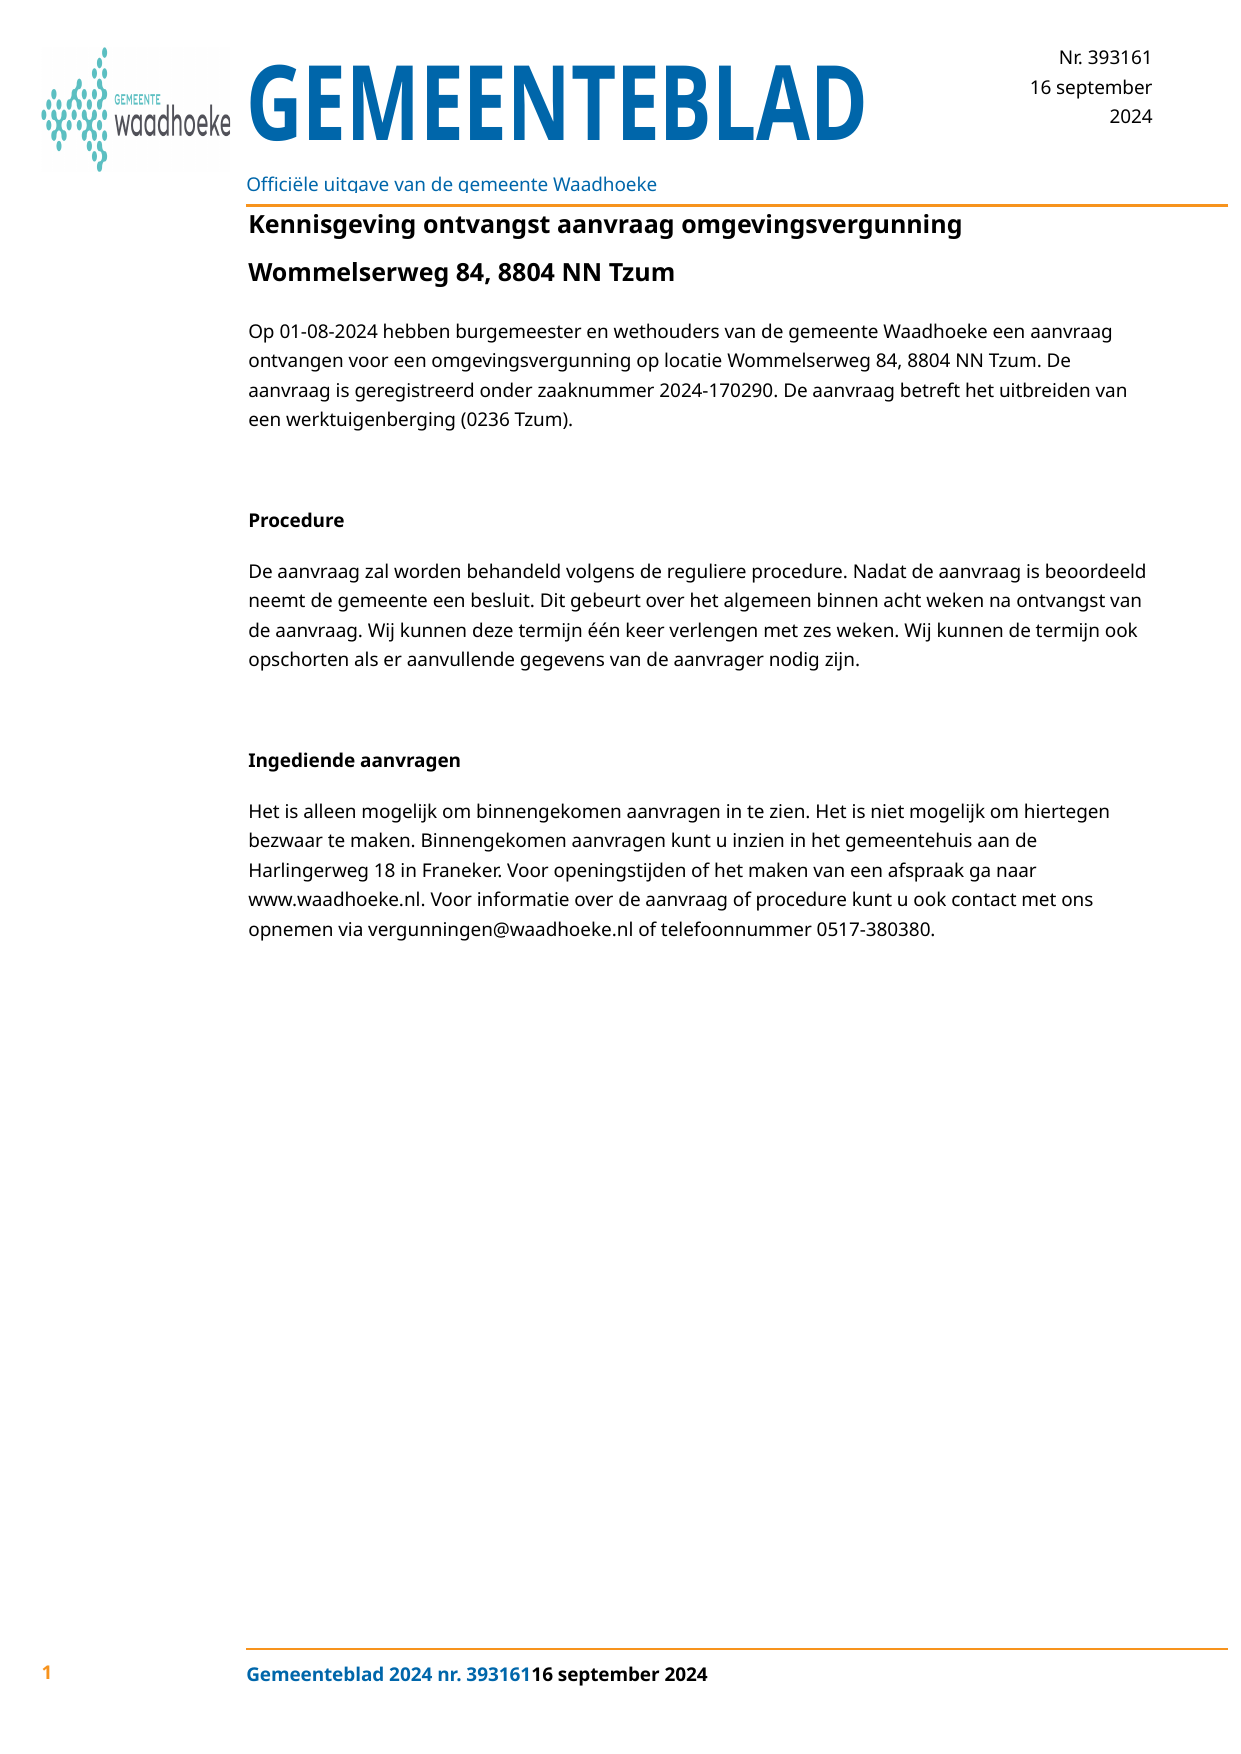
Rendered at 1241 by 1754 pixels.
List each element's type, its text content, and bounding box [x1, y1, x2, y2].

text Op 01-08-2024 hebben burgemeester en wethouders van de gemeente Waadhoeke een aanvraag ontvangen voor een omgevingsvergunning op locatie Wommelserweg 84, 8804 NN Tzum. De aanvraag is geregistreerd onder zaaknummer 2024-170290. De aanvraag betreft het uitbreiden van een werktuigenberging (0236 Tzum). [248, 318, 1152, 432]
text Ingediende aanvragen [248, 747, 1152, 773]
text Het is alleen mogelijk om binnengekomen aanvragen in te zien. Het is niet mogelijk om hiertegen bezwaar te maken. Binnengekomen aanvragen kunt u inzien in het gemeentehuis aan de Harlingerweg 18 in Franeker. Voor openingstijden of het maken van een afspraak ga naar www.waadhoeke.nl. Voor informatie over de aanvraag of procedure kunt u ook contact met ons opnemen via vergunningen@waadhoeke.nl of telefoonnummer 0517-380380. [248, 798, 1152, 942]
text De aanvraag zal worden behandeld volgens de reguliere procedure. Nadat de aanvraag is beoordeeld neemt de gemeente een besluit. Dit gebeurt over het algemeen binnen acht weken na ontvangst van de aanvraag. Wij kunnen deze termijn één keer verlengen met zes weken. Wij kunnen de termijn ook opschorten als er aanvullende gegevens van de aanvrager nodig zijn. [248, 558, 1152, 672]
text Procedure [248, 507, 1152, 533]
text Kennisgeving ontvangst aanvraag omgevingsvergunning Wommelserweg 84, 8804 NN Tzum [248, 207, 1152, 288]
picture [41, 47, 231, 172]
